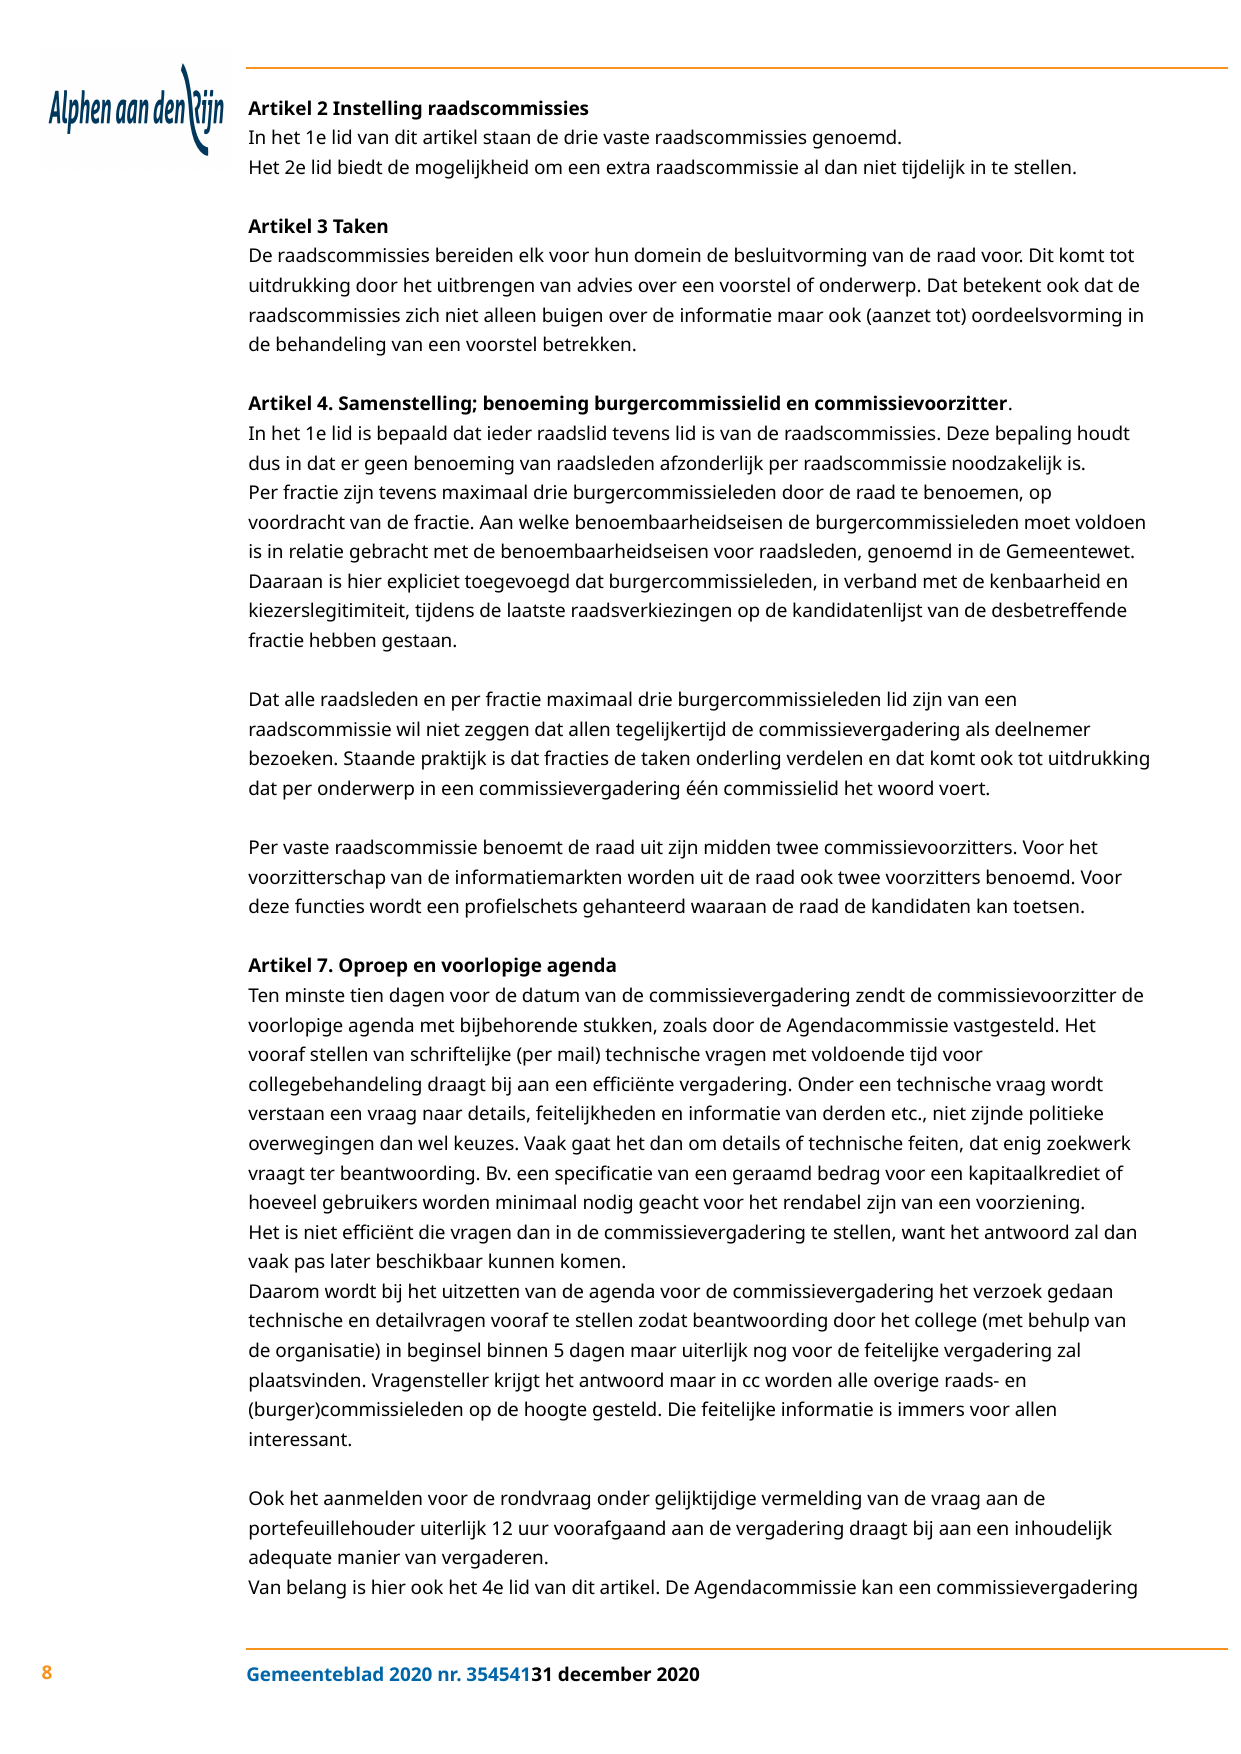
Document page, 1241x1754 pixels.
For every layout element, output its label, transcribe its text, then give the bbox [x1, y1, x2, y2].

text Van belang is hier ook het 4e lid van dit artikel. De Agendacommissie kan een commissievergadering [248, 1574, 1152, 1600]
text Daarom wordt bij het uitzetten van de agenda voor de commissievergadering het verzoek gedaan technische en detailvragen vooraf te stellen zodat beantwoording door het college (met behulp van de organisatie) in beginsel binnen 5 dagen maar uiterlijk nog voor de feitelijke vergadering zal plaatsvinden. Vragensteller krijgt het antwoord maar in cc worden alle overige raads- en (burger)commissieleden op de hoogte gesteld. Die feitelijke informatie is immers voor allen interessant. [248, 1278, 1152, 1452]
text In het 1e lid is bepaald dat ieder raadslid tevens lid is van de raadscommissies. Deze bepaling houdt dus in dat er geen benoeming van raadsleden afzonderlijk per raadscommissie noodzakelijk is. [248, 420, 1152, 476]
text Artikel 2 Instelling raadscommissies [248, 95, 1152, 121]
text Ook het aanmelden voor de rondvraag onder gelijktijdige vermelding van de vraag aan de portefeuillehouder uiterlijk 12 uur voorafgaand aan de vergadering draagt bij aan een inhoudelijk adequate manier van vergaderen. [248, 1485, 1152, 1570]
text Dat alle raadsleden en per fractie maximaal drie burgercommissieleden lid zijn van een raadscommissie wil niet zeggen dat allen tegelijkertijd de commissievergadering als deelnemer bezoeken. Staande praktijk is dat fracties de taken onderling verdelen en dat komt ook tot uitdrukking dat per onderwerp in een commissievergadering één commissielid het woord voert. [248, 686, 1152, 801]
picture [41, 47, 231, 172]
text In het 1e lid van dit artikel staan de drie vaste raadscommissies genoemd. [248, 124, 1152, 150]
text Per fractie zijn tevens maximaal drie burgercommissieleden door de raad te benoemen, op voordracht van de fractie. Aan welke benoembaarheidseisen de burgercommissieleden moet voldoen is in relatie gebracht met de benoembaarheidseisen voor raadsleden, genoemd in de Gemeentewet. Daaraan is hier expliciet toegevoegd dat burgercommissieleden, in verband met de kenbaarheid en kiezerslegitimiteit, tijdens de laatste raadsverkiezingen op de kandidatenlijst van de desbetreffende fractie hebben gestaan. [248, 479, 1152, 653]
text Artikel 3 Taken [248, 213, 1152, 239]
text Het is niet efficiënt die vragen dan in de commissievergadering te stellen, want het antwoord zal dan vaak pas later beschikbaar kunnen komen. [248, 1219, 1152, 1274]
text Artikel 4. Samenstelling; benoeming burgercommissielid en commissievoorzitter. [248, 391, 1152, 416]
text De raadscommissies bereiden elk voor hun domein de besluitvorming van de raad voor. Dit komt tot uitdrukking door het uitbrengen van advies over een voorstel of onderwerp. Dat betekent ook dat de raadscommissies zich niet alleen buigen over de informatie maar ook (aanzet tot) oordeelsvorming in de behandeling van een voorstel betrekken. [248, 243, 1152, 357]
text Ten minste tien dagen voor de datum van de commissievergadering zendt de commissievoorzitter de voorlopige agenda met bijbehorende stukken, zoals door de Agendacommissie vastgesteld. Het vooraf stellen van schriftelijke (per mail) technische vragen met voldoende tijd voor collegebehandeling draagt bij aan een efficiënte vergadering. Onder een technische vraag wordt verstaan een vraag naar details, feitelijkheden en informatie van derden etc., niet zijnde politieke overwegingen dan wel keuzes. Vaak gaat het dan om details of technische feiten, dat enig zoekwerk vraagt ter beantwoording. Bv. een specificatie van een geraamd bedrag voor een kapitaalkrediet of hoeveel gebruikers worden minimaal nodig geacht voor het rendabel zijn van een voorziening. [248, 982, 1152, 1215]
text Artikel 7. Oproep en voorlopige agenda [248, 953, 1152, 978]
text Het 2e lid biedt de mogelijkheid om een extra raadscommissie al dan niet tijdelijk in te stellen. [248, 154, 1152, 180]
text Per vaste raadscommissie benoemt de raad uit zijn midden twee commissievoorzitters. Voor het voorzitterschap van de informatiemarkten worden uit de raad ook twee voorzitters benoemd. Voor deze functies wordt een profielschets gehanteerd waaraan de raad de kandidaten kan toetsen. [248, 834, 1152, 919]
